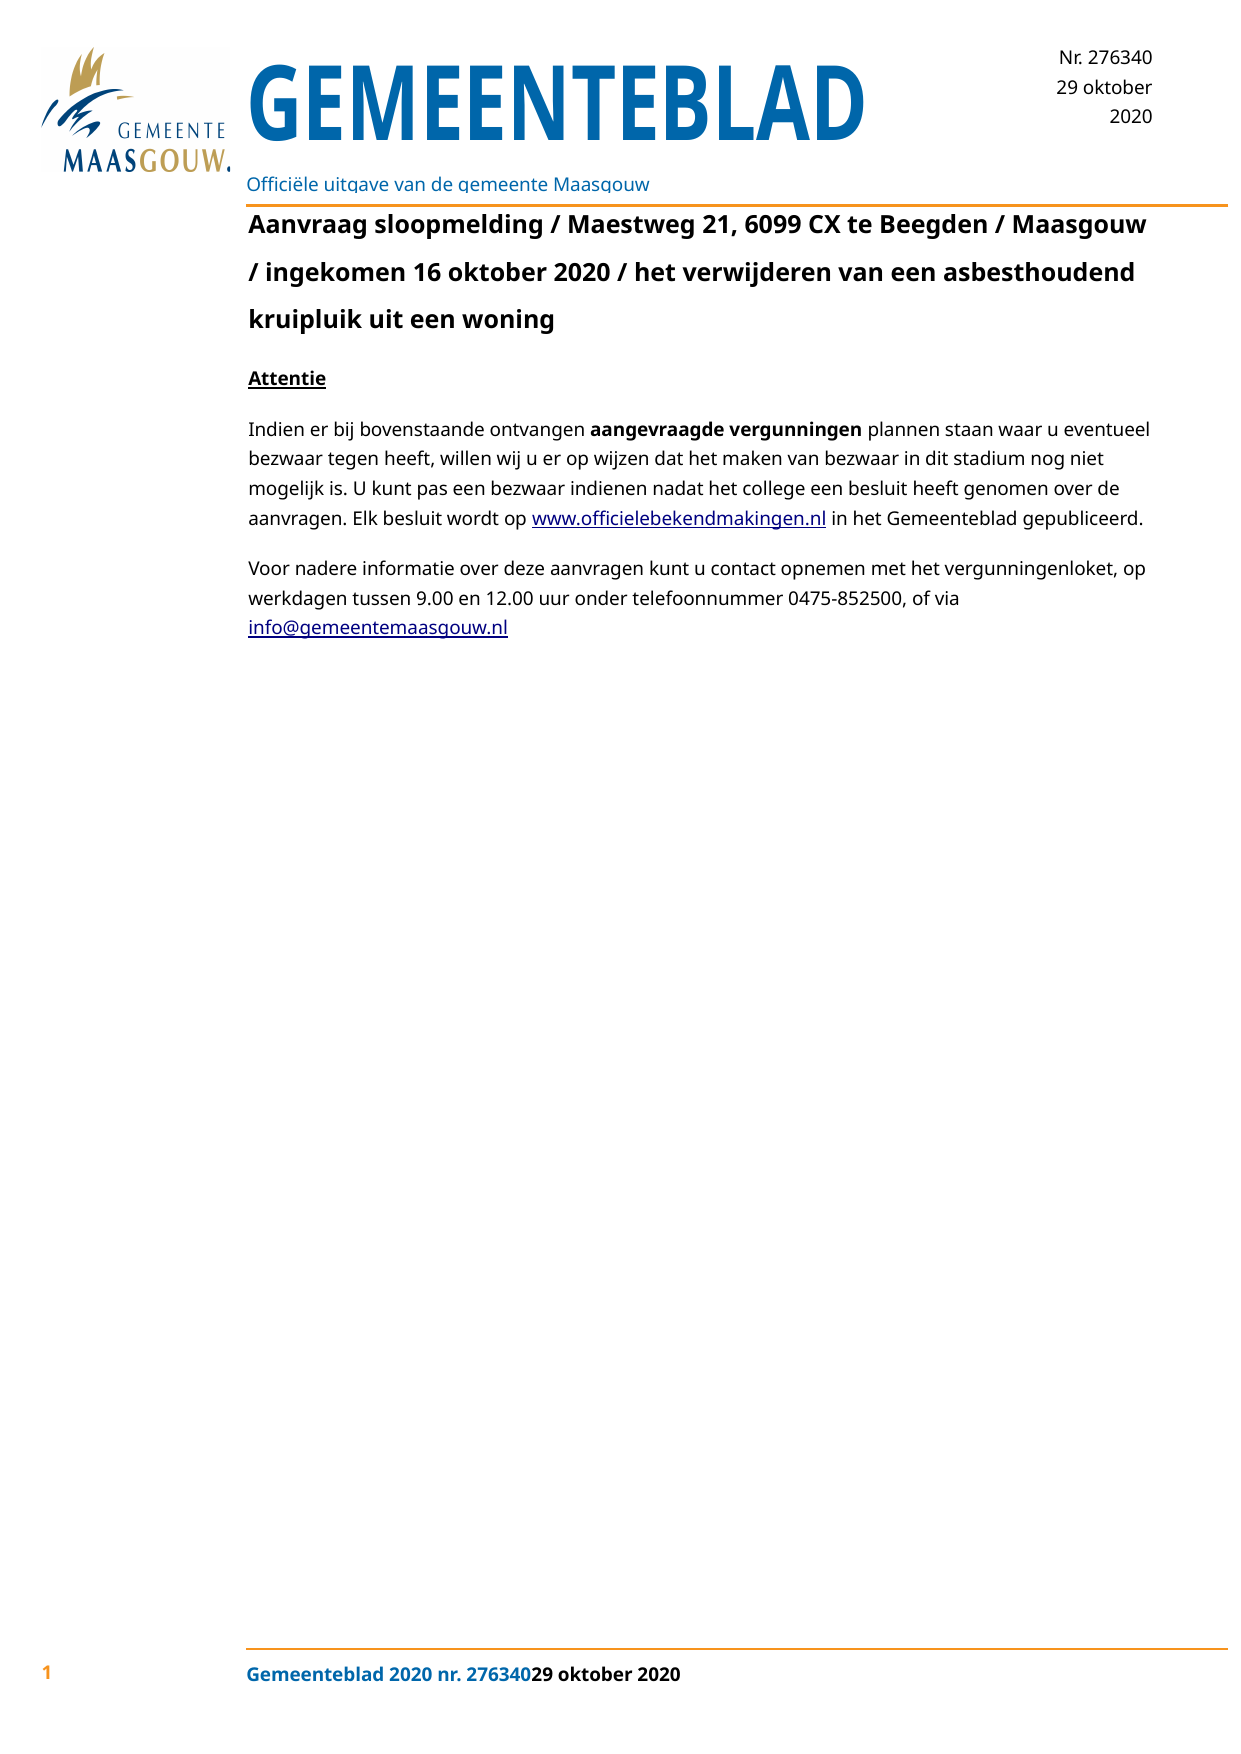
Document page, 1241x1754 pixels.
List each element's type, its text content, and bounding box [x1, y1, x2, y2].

text Voor nadere informatie over deze aanvragen kunt u contact opnemen met het vergunningenloket, op werkdagen tussen 9.00 en 12.00 uur onder telefoonnummer 0475-852500, of via info@gemeentemaasgouw.nl [248, 555, 1152, 640]
text Aanvraag sloopmelding / Maestweg 21, 6099 CX te Beegden / Maasgouw / ingekomen 16 oktober 2020 / het verwijderen van een asbesthoudend kruipluik uit een woning [248, 207, 1152, 336]
text Indien er bij bovenstaande ontvangen aangevraagde vergunningen plannen staan waar u eventueel bezwaar tegen heeft, willen wij u er op wijzen dat het maken van bezwaar in dit stadium nog niet mogelijk is. U kunt pas een bezwaar indienen nadat het college een besluit heeft genomen over de aanvragen. Elk besluit wordt op www.officielebekendmakingen.nl in het Gemeenteblad gepubliceerd. [248, 416, 1152, 530]
text Attentie [248, 366, 1152, 391]
picture [41, 47, 231, 172]
